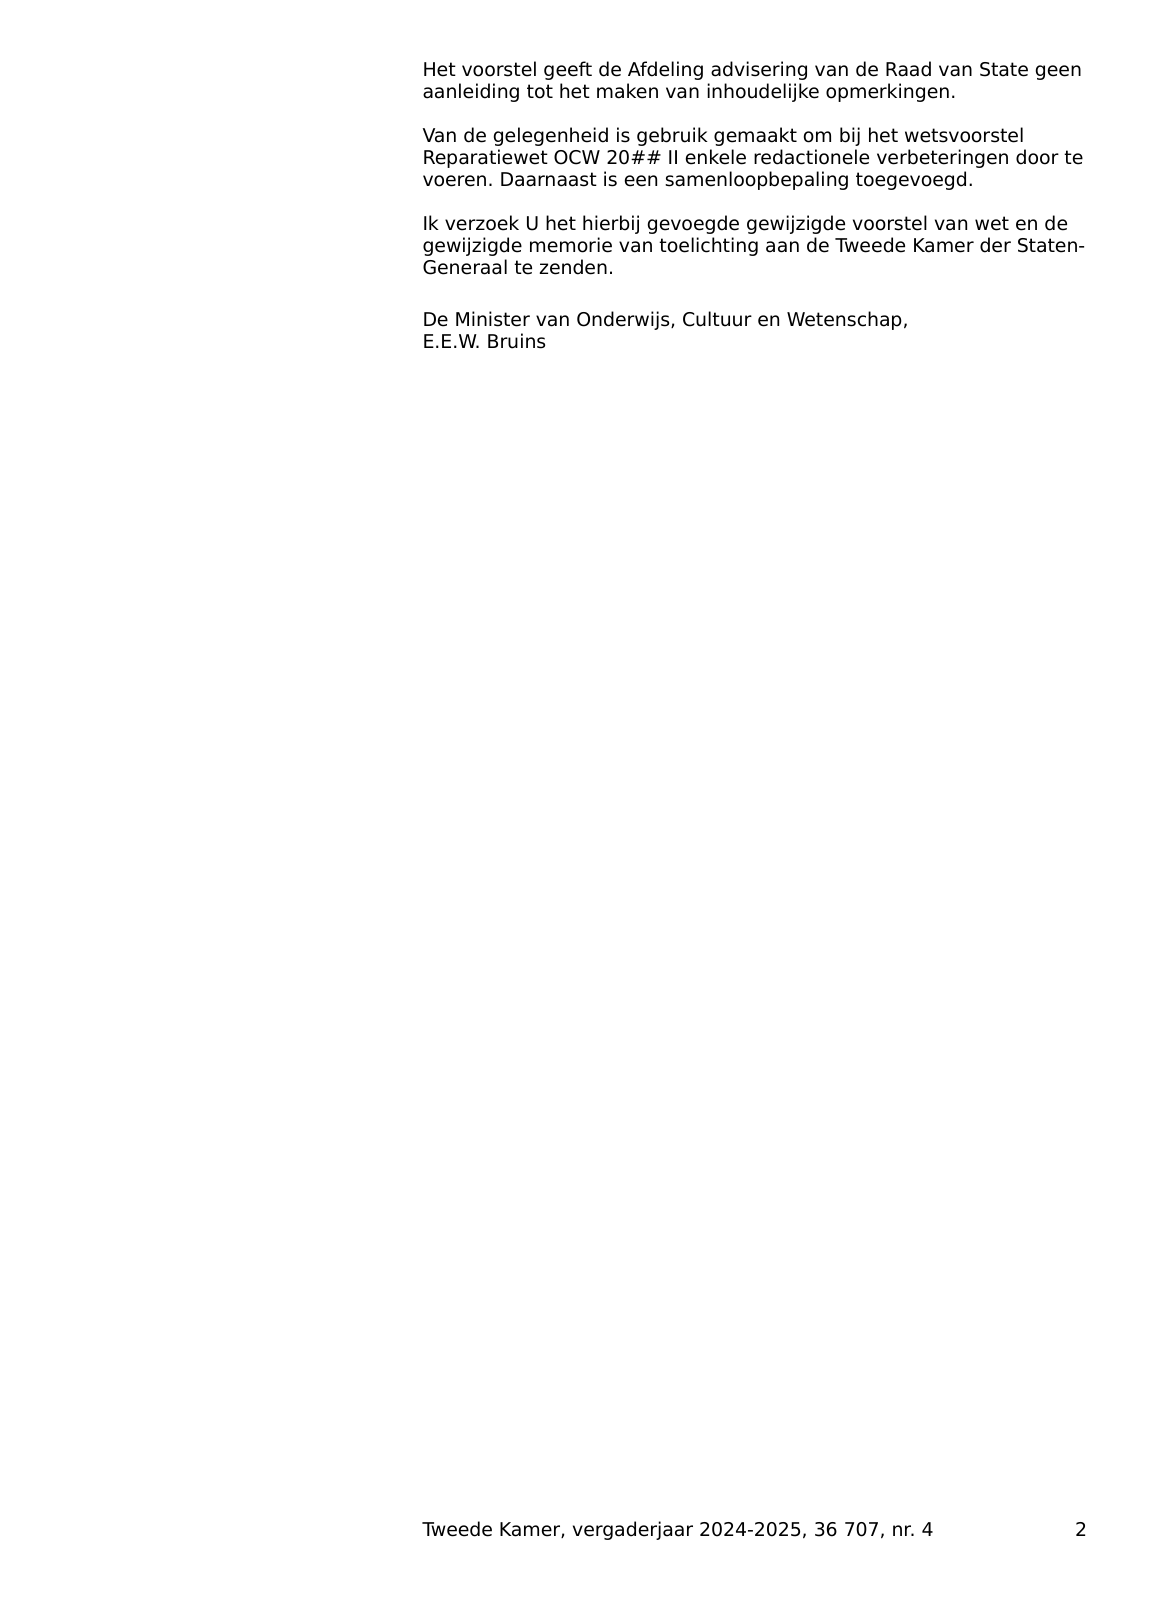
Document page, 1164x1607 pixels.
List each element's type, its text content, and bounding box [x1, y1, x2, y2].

text De Minister van Onderwijs, Cultuur en Wetenschap, E.E.W. Bruins [422, 309, 1087, 353]
text Van de gelegenheid is gebruik gemaakt om bij het wetsvoorstel Reparatiewet OCW 20## II enkele redactionele verbeteringen door te voeren. Daarnaast is een samenloopbepaling toegevoegd. [422, 125, 1087, 191]
text Ik verzoek U het hierbij gevoegde gewijzigde voorstel van wet en de gewijzigde memorie van toelichting aan de Tweede Kamer der Staten-Generaal te zenden. [422, 213, 1087, 279]
text Het voorstel geeft de Afdeling advisering van de Raad van State geen aanleiding tot het maken van inhoudelijke opmerkingen. [422, 59, 1087, 103]
